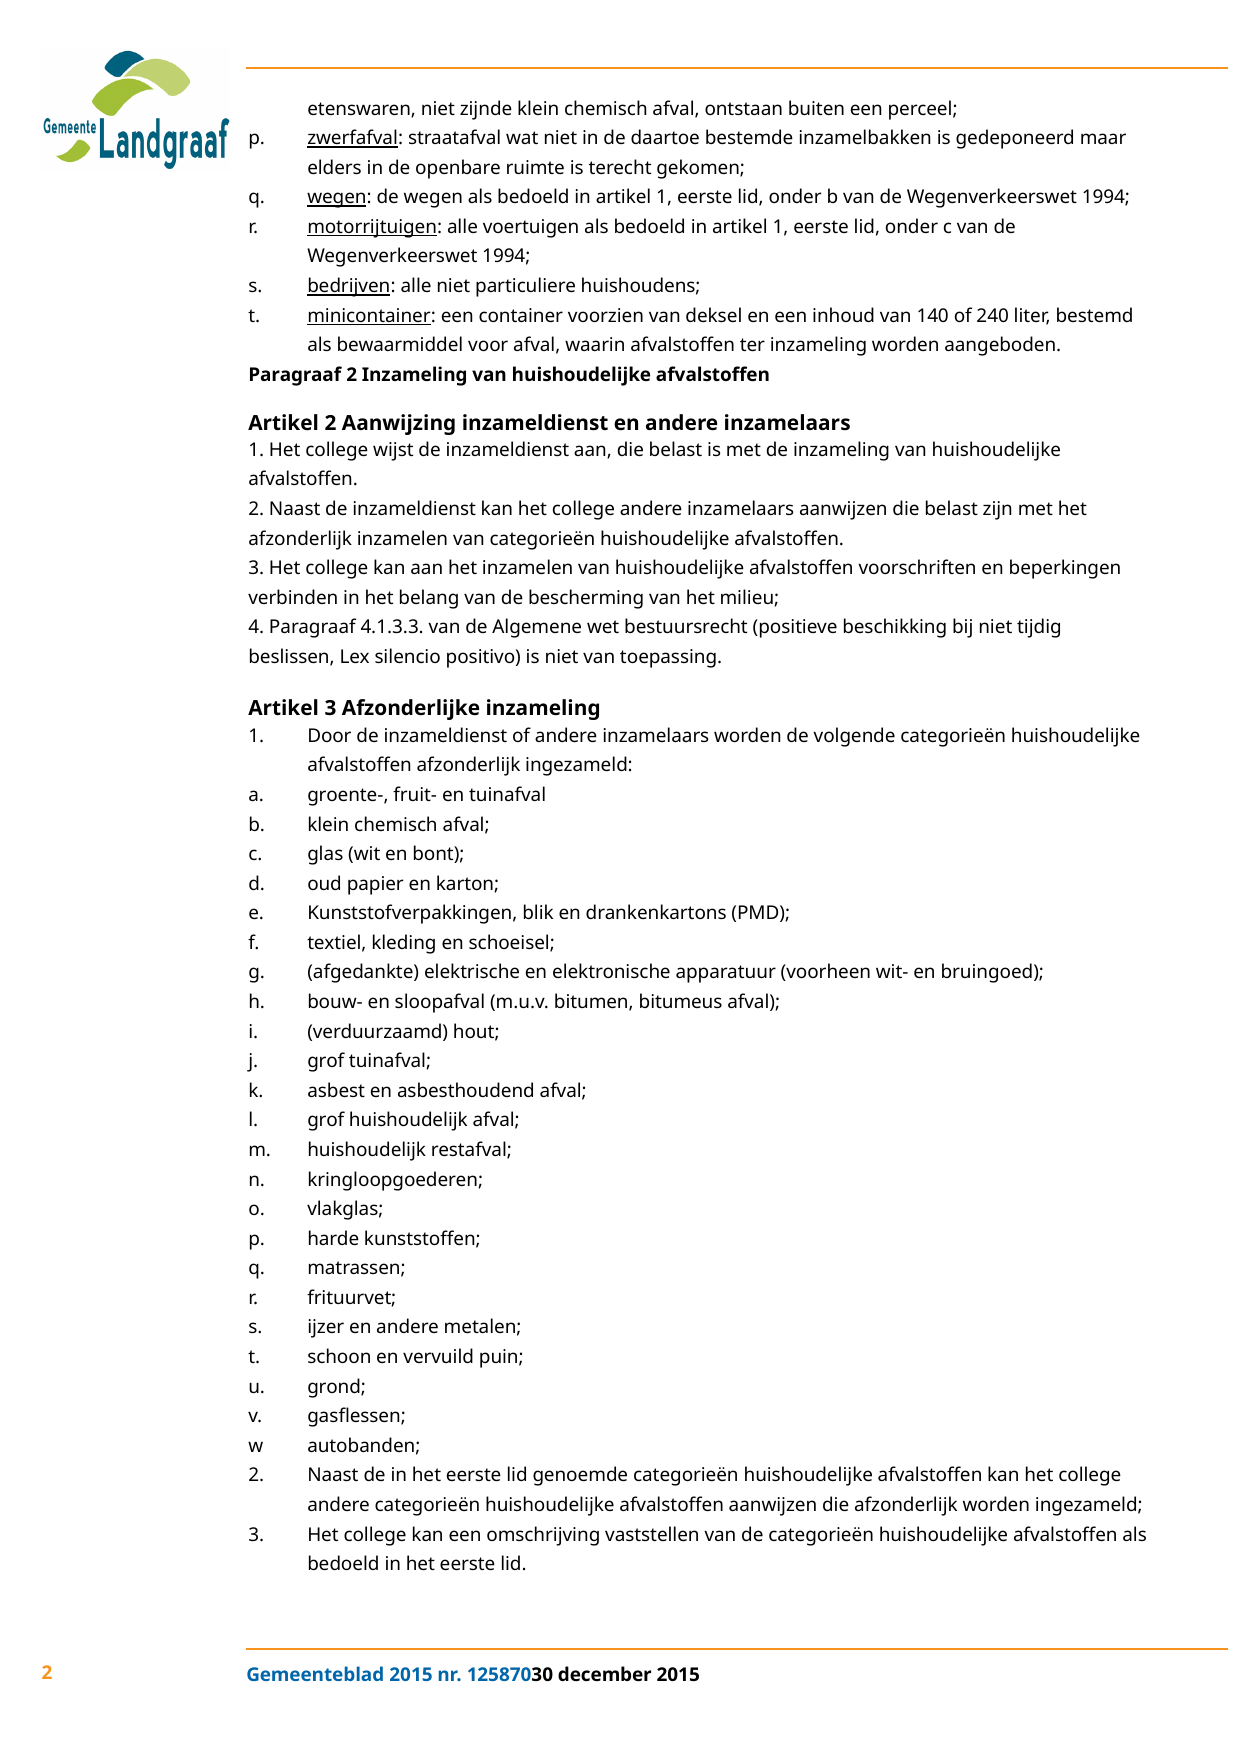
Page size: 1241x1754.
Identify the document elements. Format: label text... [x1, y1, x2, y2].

list (afgedankte) elektrische en elektronische apparatuur (voorheen wit- en bruingoed); [248, 959, 1152, 984]
list gasflessen; [248, 1402, 1152, 1428]
list autobanden; [248, 1432, 1152, 1458]
list ijzer en andere metalen; [248, 1314, 1152, 1339]
list matrassen; [248, 1254, 1152, 1280]
list (verduurzaamd) hout; [248, 1018, 1152, 1043]
list bedrijven: alle niet particuliere huishoudens; [248, 272, 1152, 298]
list grof huishoudelijk afval; [248, 1107, 1152, 1132]
text 1. Het college wijst de inzameldienst aan, die belast is met de inzameling van huishoudelijke afvalstoffen. [248, 436, 1152, 491]
list kringloopgoederen; [248, 1166, 1152, 1191]
list motorrijtuigen: alle voertuigen als bedoeld in artikel 1, eerste lid, onder c van de Wegenverkeerswet 1994; [248, 213, 1152, 268]
text Artikel 3 Afzonderlijke inzameling [248, 693, 1152, 722]
list zwerfafval: straatafval wat niet in de daartoe bestemde inzamelbakken is gedeponeerd maar elders in de openbare ruimte is terecht gekomen; [248, 124, 1152, 180]
list glas (wit en bont); [248, 840, 1152, 866]
list oud papier en karton; [248, 870, 1152, 896]
text 3. Het college kan aan het inzamelen van huishoudelijke afvalstoffen voorschriften en beperkingen verbinden in het belang van de bescherming van het milieu; [248, 554, 1152, 610]
list Door de inzameldienst of andere inzamelaars worden de volgende categorieën huishoudelijke afvalstoffen afzonderlijk ingezameld: [248, 722, 1152, 777]
list Naast de in het eerste lid genoemde categorieën huishoudelijke afvalstoffen kan het college andere categorieën huishoudelijke afvalstoffen aanwijzen die afzonderlijk worden ingezameld; [248, 1462, 1152, 1517]
list frituurvet; [248, 1284, 1152, 1310]
list minicontainer: een container voorzien van deksel en een inhoud van 140 of 240 liter, bestemd als bewaarmiddel voor afval, waarin afvalstoffen ter inzameling worden aangeboden. [248, 302, 1152, 357]
text Artikel 2 Aanwijzing inzameldienst en andere inzamelaars [248, 408, 1152, 436]
text 4. Paragraaf 4.1.3.3. van de Algemene wet bestuursrecht (positieve beschikking bij niet tijdig beslissen, Lex silencio positivo) is niet van toepassing. [248, 613, 1152, 669]
list vlakglas; [248, 1195, 1152, 1221]
list Kunststofverpakkingen, blik en drankenkartons (PMD); [248, 899, 1152, 925]
list wegen: de wegen als bedoeld in artikel 1, eerste lid, onder b van de Wegenverkeerswet 1994; [248, 183, 1152, 209]
list schoon en vervuild puin; [248, 1343, 1152, 1369]
list asbest en asbesthoudend afval; [248, 1077, 1152, 1103]
list bouw- en sloopafval (m.u.v. bitumen, bitumeus afval); [248, 988, 1152, 1014]
list groente-, fruit- en tuinafval [248, 781, 1152, 807]
list Het college kan een omschrijving vaststellen van de categorieën huishoudelijke afvalstoffen als bedoeld in het eerste lid. [248, 1521, 1152, 1576]
list huishoudelijk restafval; [248, 1136, 1152, 1162]
list etenswaren, niet zijnde klein chemisch afval, ontstaan buiten een perceel; [248, 95, 1152, 121]
picture [41, 47, 231, 172]
list grond; [248, 1373, 1152, 1398]
list harde kunststoffen; [248, 1225, 1152, 1251]
list grof tuinafval; [248, 1047, 1152, 1073]
text Paragraaf 2 Inzameling van huishoudelijke afvalstoffen [248, 361, 1152, 387]
text 2. Naast de inzameldienst kan het college andere inzamelaars aanwijzen die belast zijn met het afzonderlijk inzamelen van categorieën huishoudelijke afvalstoffen. [248, 495, 1152, 551]
list klein chemisch afval; [248, 811, 1152, 836]
list textiel, kleding en schoeisel; [248, 929, 1152, 955]
